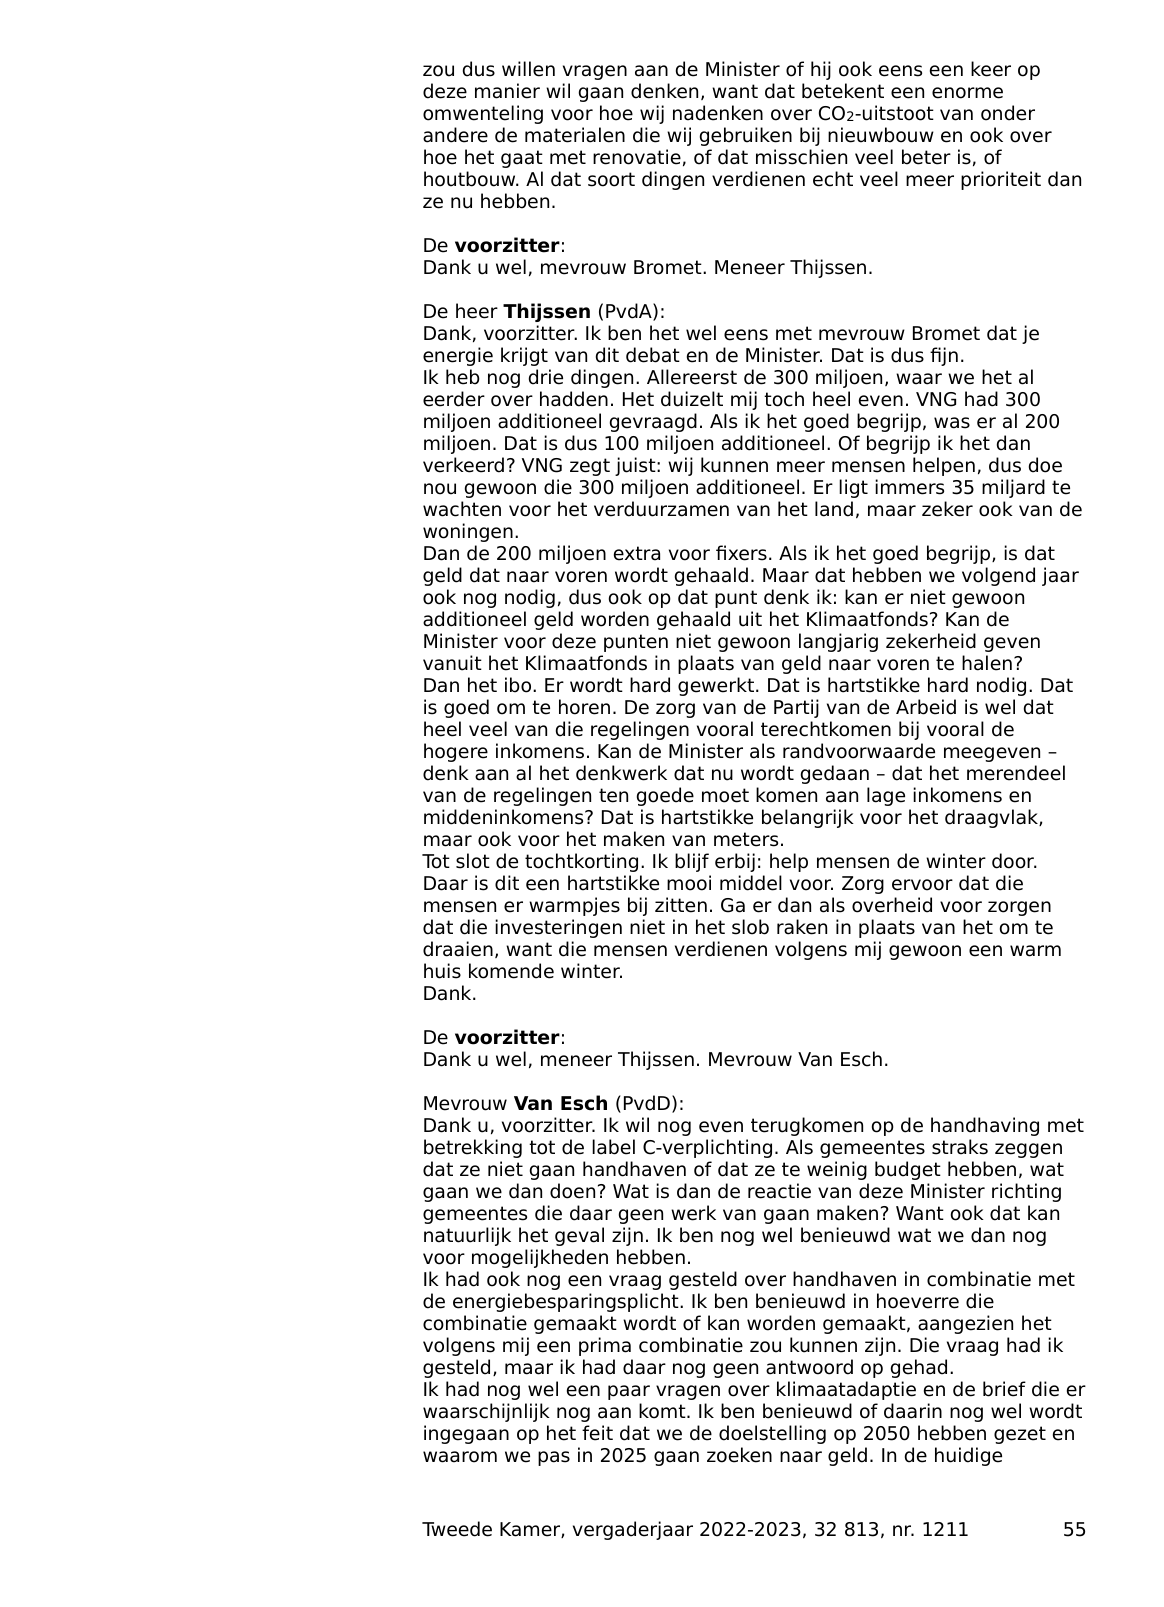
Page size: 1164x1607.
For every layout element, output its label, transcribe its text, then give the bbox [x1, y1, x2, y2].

text Dank u, voorzitter. Ik wil nog even terugkomen op de handhaving met betrekking tot de label C-verplichting. Als gemeentes straks zeggen dat ze niet gaan handhaven of dat ze te weinig budget hebben, wat gaan we dan doen? Wat is dan de reactie van deze Minister richting gemeentes die daar geen werk van gaan maken? Want ook dat kan natuurlijk het geval zijn. Ik ben nog wel benieuwd wat we dan nog voor mogelijkheden hebben. [422, 1115, 1087, 1269]
text Dank u wel, mevrouw Bromet. Meneer Thijssen. [422, 257, 1087, 279]
text zou dus willen vragen aan de Minister of hij ook eens een keer op deze manier wil gaan denken, want dat betekent een enorme omwenteling voor hoe wij nadenken over CO2-uitstoot van onder andere de materialen die wij gebruiken bij nieuwbouw en ook over hoe het gaat met renovatie, of dat misschien veel beter is, of houtbouw. Al dat soort dingen verdienen echt veel meer prioriteit dan ze nu hebben. [422, 59, 1087, 213]
text De heer Thijssen (PvdA): [422, 301, 1087, 323]
text Dan de 200 miljoen extra voor fixers. Als ik het goed begrijp, is dat geld dat naar voren wordt gehaald. Maar dat hebben we volgend jaar ook nog nodig, dus ook op dat punt denk ik: kan er niet gewoon additioneel geld worden gehaald uit het Klimaatfonds? Kan de Minister voor deze punten niet gewoon langjarig zekerheid geven vanuit het Klimaatfonds in plaats van geld naar voren te halen? [422, 543, 1087, 675]
text Dank, voorzitter. Ik ben het wel eens met mevrouw Bromet dat je energie krijgt van dit debat en de Minister. Dat is dus fijn. [422, 323, 1087, 367]
text Dank u wel, meneer Thijssen. Mevrouw Van Esch. [422, 1049, 1087, 1071]
text Dan het ibo. Er wordt hard gewerkt. Dat is hartstikke hard nodig. Dat is goed om te horen. De zorg van de Partij van de Arbeid is wel dat heel veel van die regelingen vooral terechtkomen bij vooral de hogere inkomens. Kan de Minister als randvoorwaarde meegeven – denk aan al het denkwerk dat nu wordt gedaan – dat het merendeel van de regelingen ten goede moet komen aan lage inkomens en middeninkomens? Dat is hartstikke belangrijk voor het draagvlak, maar ook voor het maken van meters. [422, 675, 1087, 851]
text De voorzitter: [422, 235, 1087, 257]
text De voorzitter: [422, 1027, 1087, 1049]
text Mevrouw Van Esch (PvdD): [422, 1093, 1087, 1115]
text Ik had nog wel een paar vragen over klimaatadaptie en de brief die er waarschijnlijk nog aan komt. Ik ben benieuwd of daarin nog wel wordt ingegaan op het feit dat we de doelstelling op 2050 hebben gezet en waarom we pas in 2025 gaan zoeken naar geld. In de huidige [422, 1379, 1087, 1467]
text Tot slot de tochtkorting. Ik blijf erbij: help mensen de winter door. Daar is dit een hartstikke mooi middel voor. Zorg ervoor dat die mensen er warmpjes bij zitten. Ga er dan als overheid voor zorgen dat die investeringen niet in het slob raken in plaats van het om te draaien, want die mensen verdienen volgens mij gewoon een warm huis komende winter. [422, 851, 1087, 983]
text Ik heb nog drie dingen. Allereerst de 300 miljoen, waar we het al eerder over hadden. Het duizelt mij toch heel even. VNG had 300 miljoen additioneel gevraagd. Als ik het goed begrijp, was er al 200 miljoen. Dat is dus 100 miljoen additioneel. Of begrijp ik het dan verkeerd? VNG zegt juist: wij kunnen meer mensen helpen, dus doe nou gewoon die 300 miljoen additioneel. Er ligt immers 35 miljard te wachten voor het verduurzamen van het land, maar zeker ook van de woningen. [422, 367, 1087, 543]
text Dank. [422, 983, 1087, 1004]
text Ik had ook nog een vraag gesteld over handhaven in combinatie met de energiebesparingsplicht. Ik ben benieuwd in hoeverre die combinatie gemaakt wordt of kan worden gemaakt, aangezien het volgens mij een prima combinatie zou kunnen zijn. Die vraag had ik gesteld, maar ik had daar nog geen antwoord op gehad. [422, 1269, 1087, 1379]
